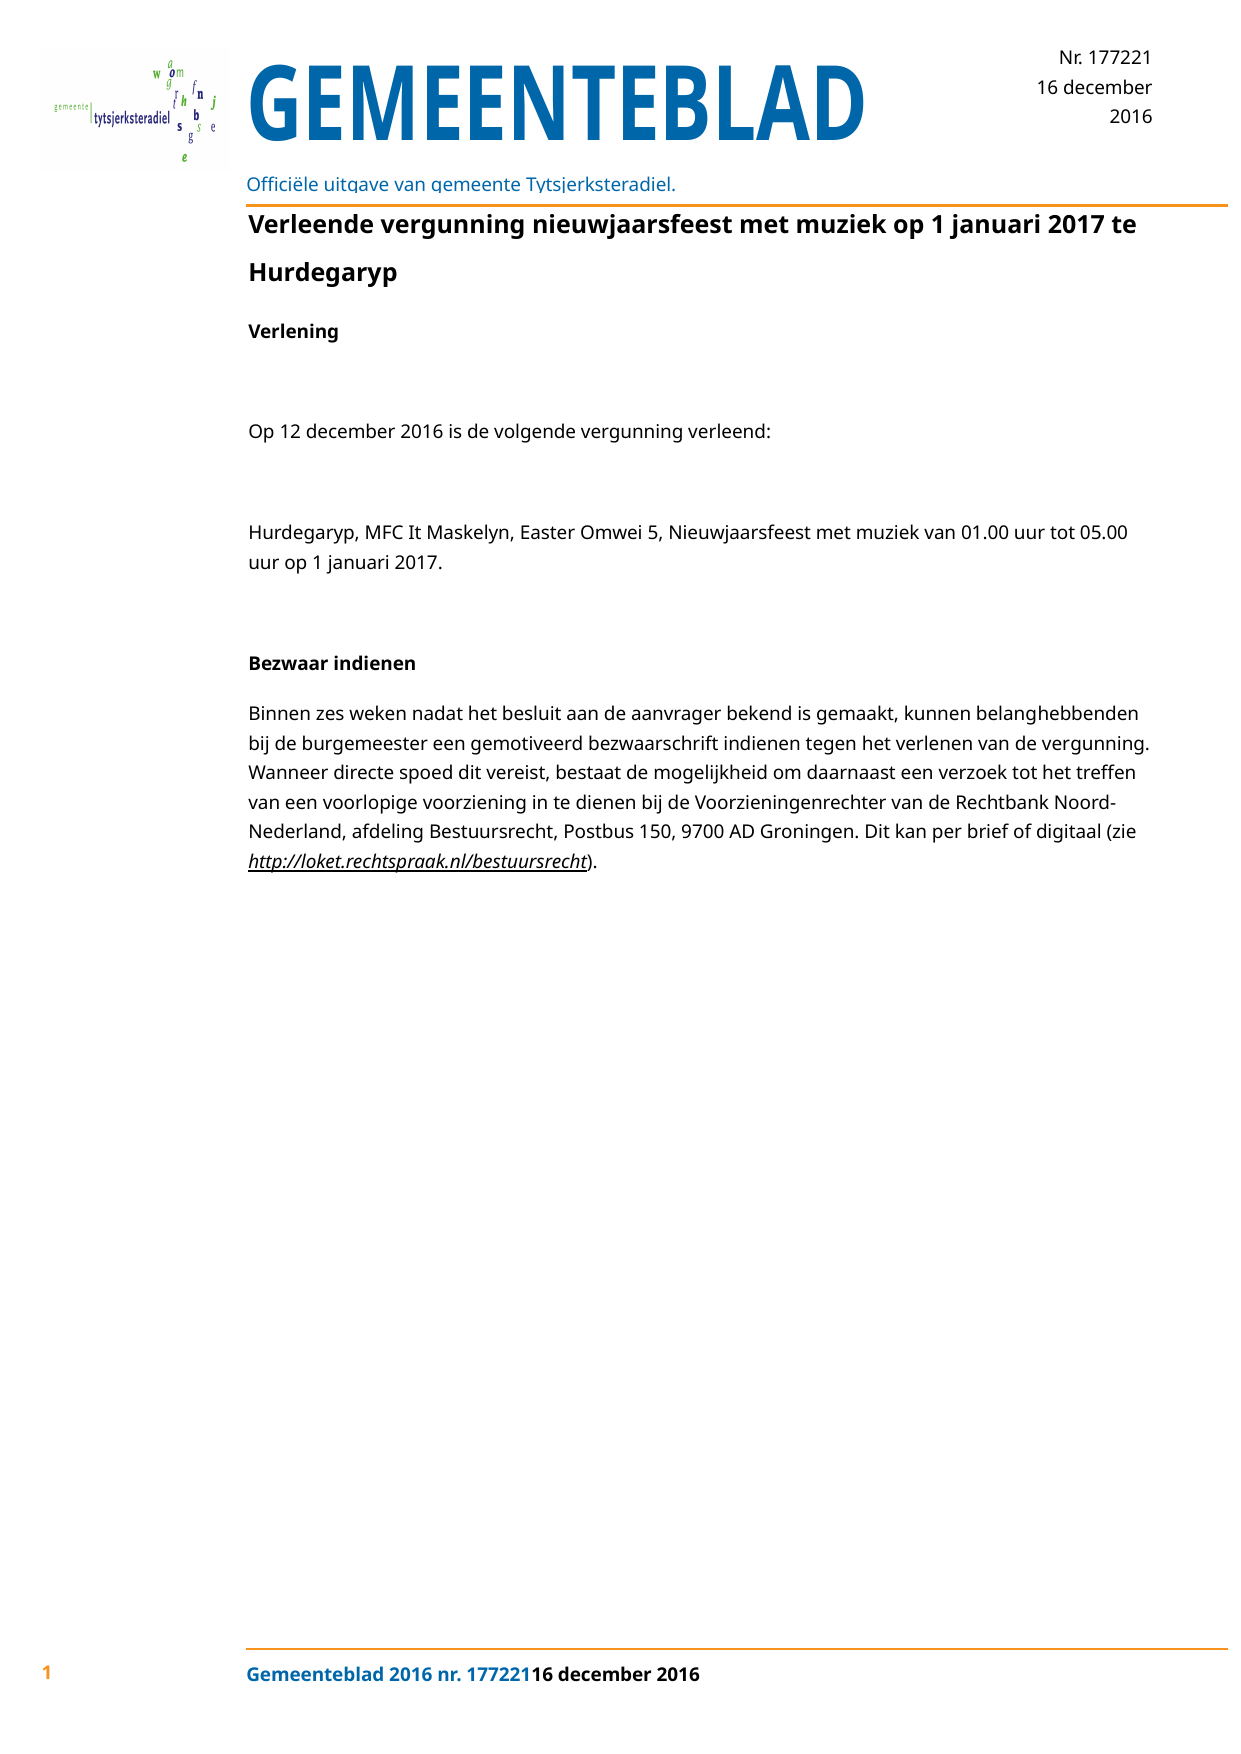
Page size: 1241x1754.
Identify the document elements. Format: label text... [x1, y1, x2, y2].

text Binnen zes weken nadat het besluit aan de aanvrager bekend is gemaakt, kunnen belang­hebbenden bij de burgemeester een gemotiveerd bezwaarschrift indienen tegen het verlenen van de ver­gunning. Wanneer directe spoed dit vereist, bestaat de mogelijkheid om daarnaast een verzoek tot het treffen van een voorlopige voorziening in te dienen bij de Voorzieningenrechter van de Rechtbank Noord-Nederland, afdeling Bestuursrecht, Postbus 150, 9700 AD Groningen. Dit kan per brief of digitaal (zie http://loket.rechtspraak.nl/bestuursrecht). [248, 700, 1152, 874]
text Op 12 december 2016 is de volgende vergunning ver­leend: [248, 419, 1152, 444]
text Bezwaar indienen [248, 650, 1152, 676]
picture [41, 47, 231, 172]
text Verlening [248, 318, 1152, 344]
text Hurdegaryp, MFC It Maskelyn, Easter Omwei 5, Nieuwjaarsfeest met muziek van 01.00 uur tot 05.00 uur op 1 januari 2017. [248, 519, 1152, 575]
text Verleende vergunning nieuwjaarsfeest met muziek op 1 januari 2017 te Hurdegaryp [248, 207, 1152, 288]
